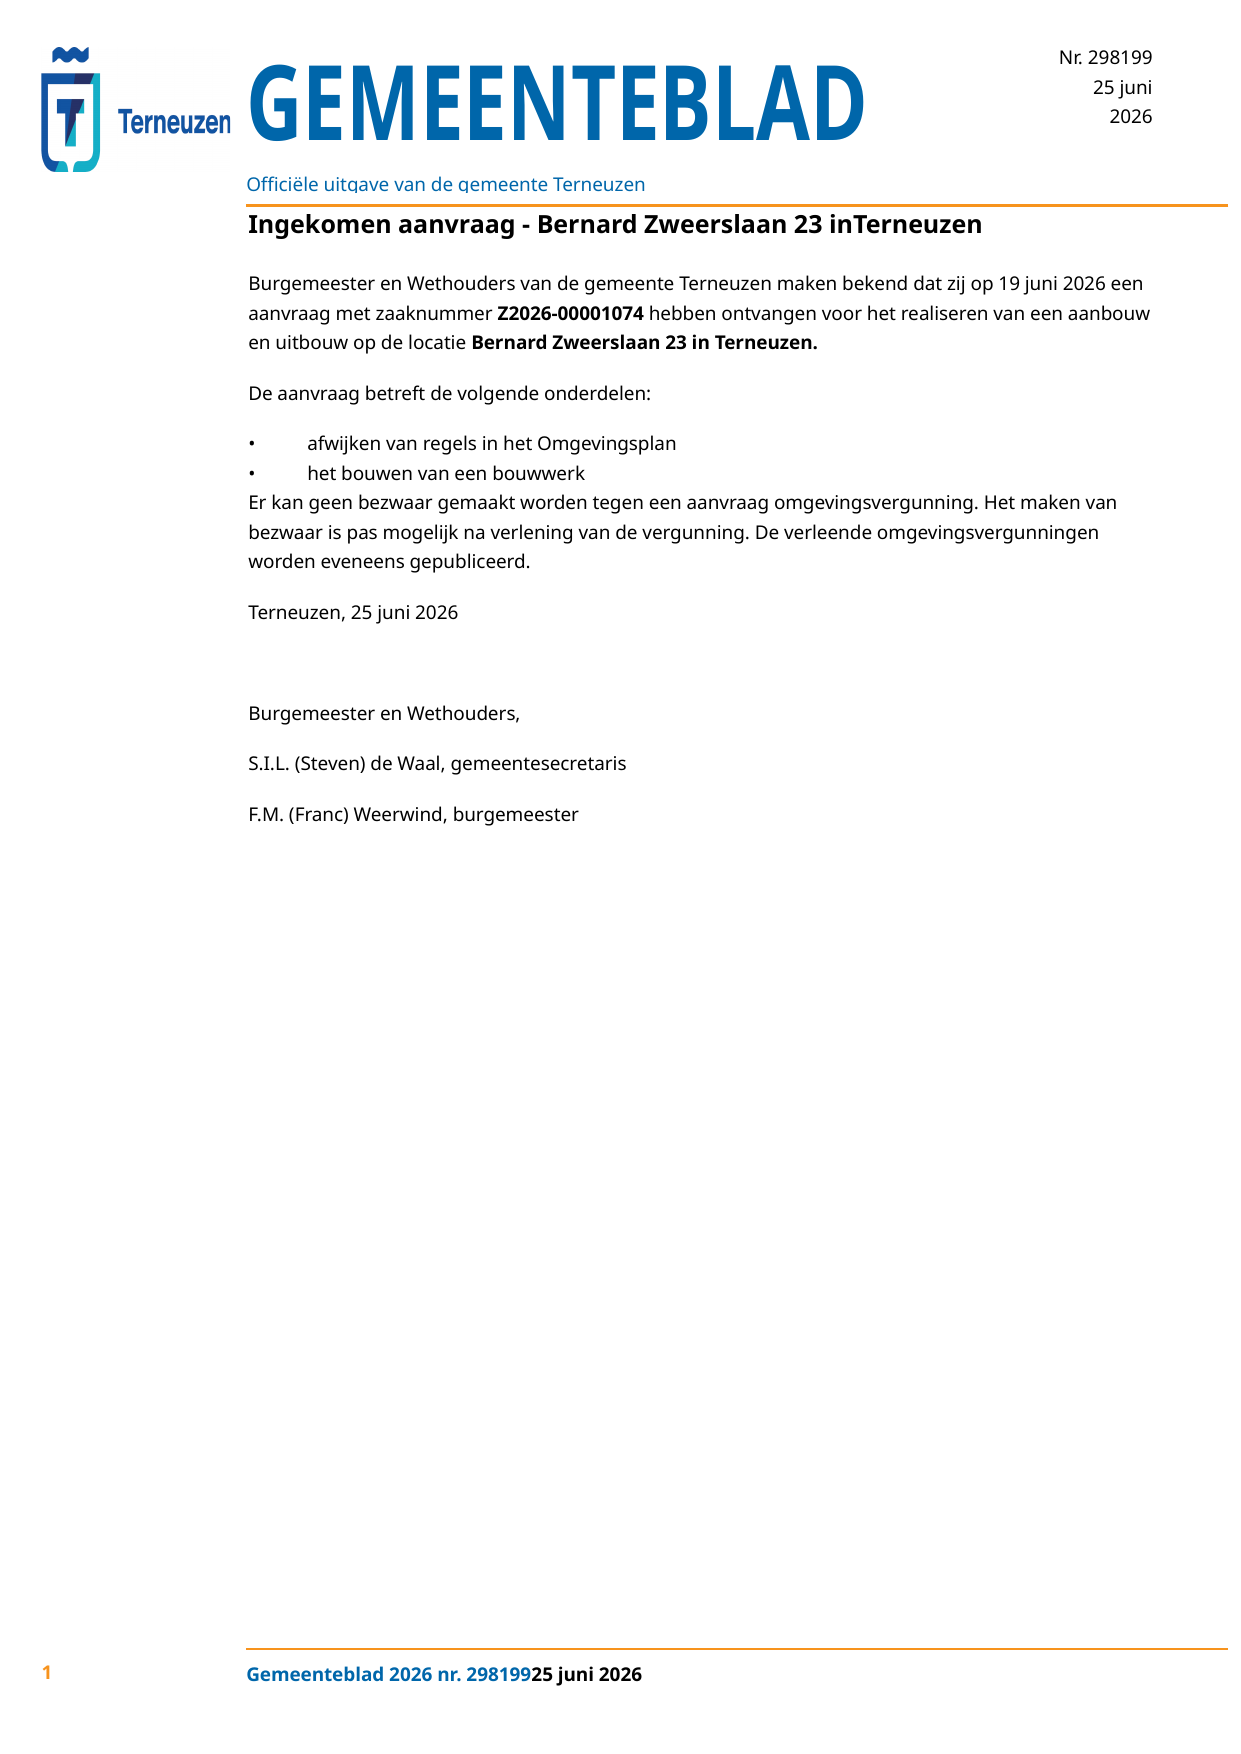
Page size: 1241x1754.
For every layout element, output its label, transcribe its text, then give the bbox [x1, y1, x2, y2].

picture [41, 47, 231, 172]
list het bouwen van een bouwwerk [248, 460, 1152, 486]
text Terneuzen, 25 juni 2026 [248, 599, 1152, 625]
text Ingekomen aanvraag - Bernard Zweerslaan 23 inTerneuzen [248, 207, 1152, 241]
text De aanvraag betreft de volgende onderdelen: [248, 380, 1152, 406]
text F.M. (Franc) Weerwind, burgemeester [248, 801, 1152, 826]
text Burgemeester en Wethouders, [248, 700, 1152, 726]
text Er kan geen bezwaar gemaakt worden tegen een aanvraag omgevingsvergunning. Het maken van bezwaar is pas mogelijk na verlening van de vergunning. De verleende omgevingsvergunningen worden eveneens gepubliceerd. [248, 489, 1152, 574]
list afwijken van regels in het Omgevingsplan [248, 430, 1152, 456]
text Burgemeester en Wethouders van de gemeente Terneuzen maken bekend dat zij op 19 juni 2026 een aanvraag met zaaknummer Z2026-00001074 hebben ontvangen voor het realiseren van een aanbouw en uitbouw op de locatie Bernard Zweerslaan 23 in Terneuzen. [248, 270, 1152, 355]
text S.I.L. (Steven) de Waal, gemeentesecretaris [248, 750, 1152, 776]
